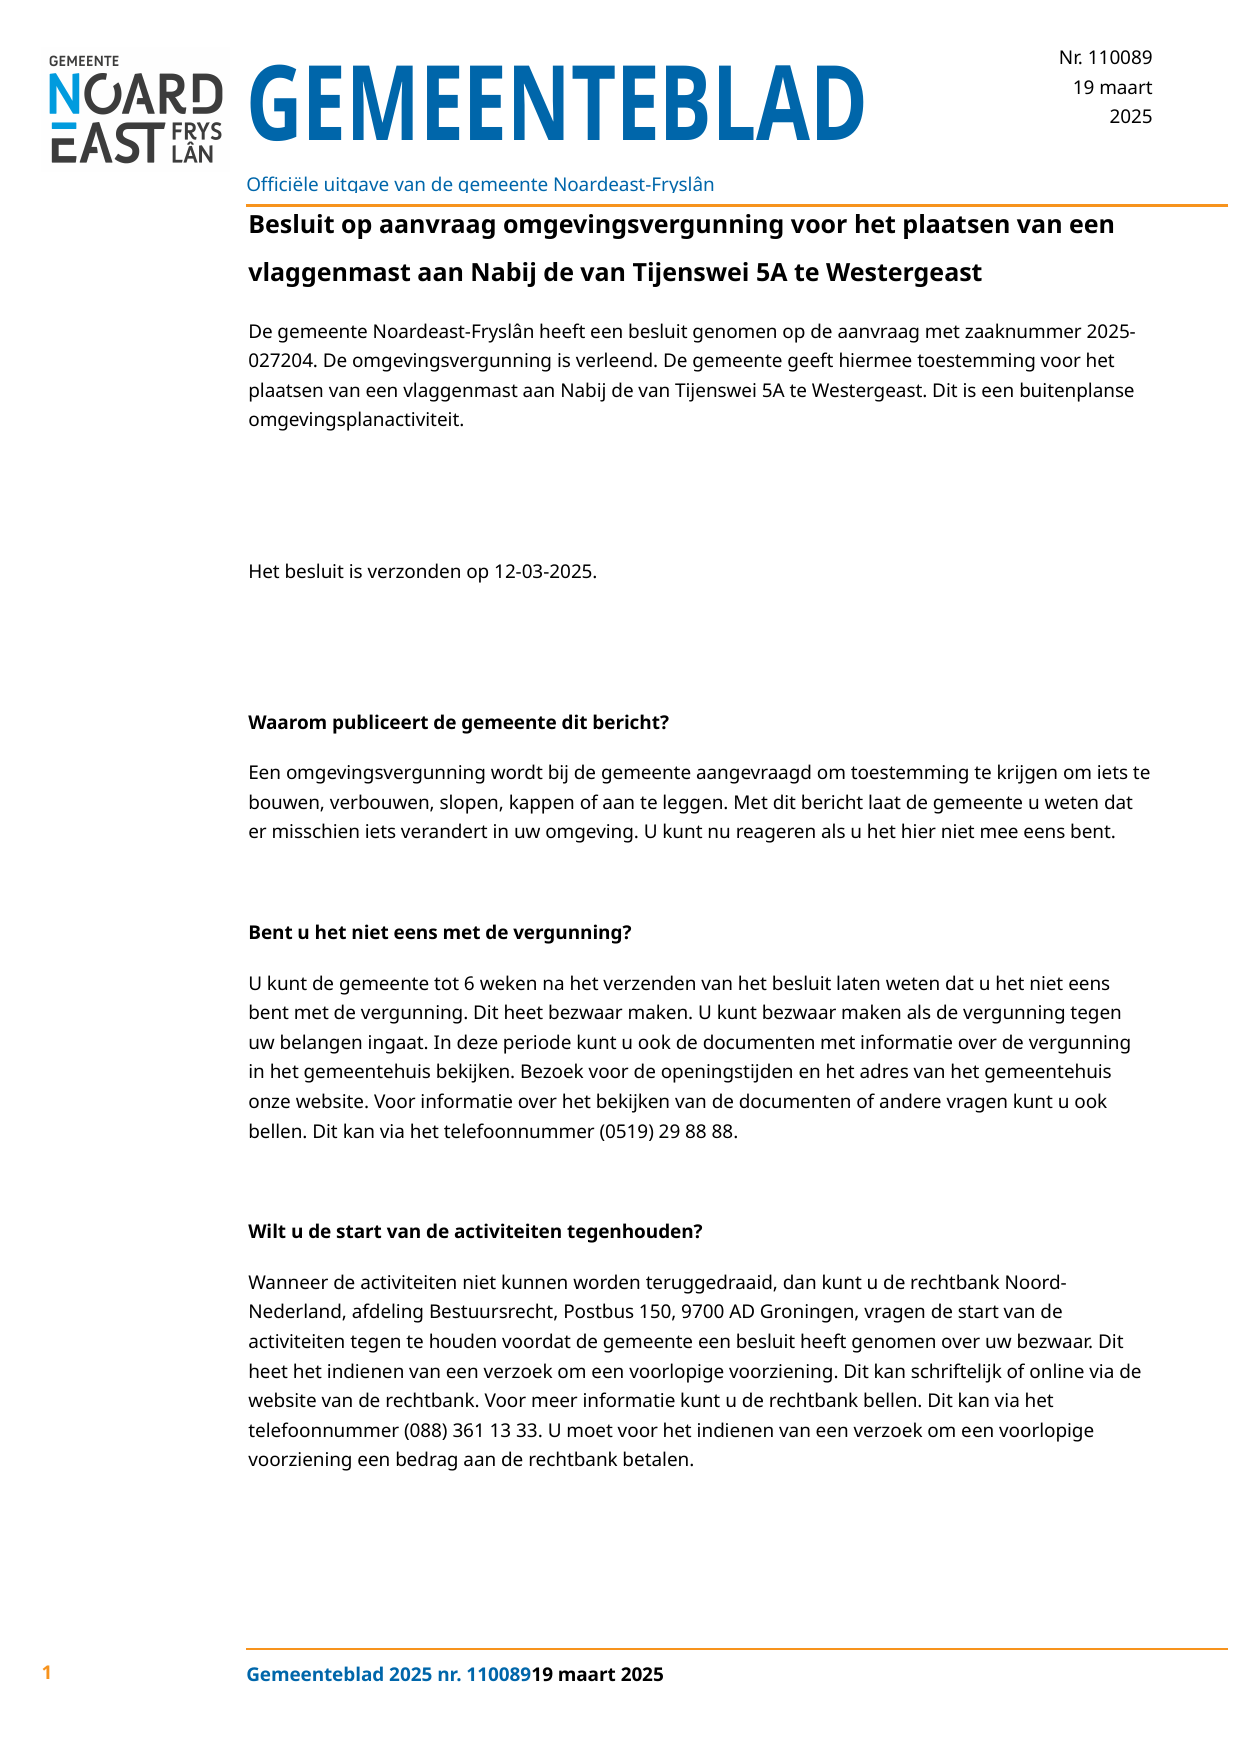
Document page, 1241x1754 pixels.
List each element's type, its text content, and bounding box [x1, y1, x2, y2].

text Bent u het niet eens met de vergunning? [248, 919, 1152, 945]
text De gemeente Noardeast-Fryslân heeft een besluit genomen op de aanvraag met zaaknummer 2025-027204. De omgevingsvergunning is verleend. De gemeente geeft hiermee toestemming voor het plaatsen van een vlaggenmast aan Nabij de van Tijenswei 5A te Westergeast. Dit is een buitenplanse omgevingsplanactiviteit. [248, 318, 1152, 432]
text U kunt de gemeente tot 6 weken na het verzenden van het besluit laten weten dat u het niet eens bent met de vergunning. Dit heet bezwaar maken. U kunt bezwaar maken als de vergunning tegen uw belangen ingaat. In deze periode kunt u ook de documenten met informatie over de vergunning in het gemeentehuis bekijken. Bezoek voor de openingstijden en het adres van het gemeentehuis onze website. Voor informatie over het bekijken van de documenten of andere vragen kunt u ook bellen. Dit kan via het telefoonnummer (0519) 29 88 88. [248, 970, 1152, 1144]
text Het besluit is verzonden op 12-03-2025. [248, 558, 1152, 584]
text Besluit op aanvraag omgevingsvergunning voor het plaatsen van een vlaggenmast aan Nabij de van Tijenswei 5A te Westergeast [248, 207, 1152, 288]
text Wilt u de start van de activiteiten tegenhouden? [248, 1219, 1152, 1244]
text Waarom publiceert de gemeente dit bericht? [248, 709, 1152, 735]
picture [41, 47, 231, 172]
text Wanneer de activiteiten niet kunnen worden teruggedraaid, dan kunt u de rechtbank Noord-Nederland, afdeling Bestuursrecht, Postbus 150, 9700 AD Groningen, vragen de start van de activiteiten tegen te houden voordat de gemeente een besluit heeft genomen over uw bezwaar. Dit heet het indienen van een verzoek om een voorlopige voorziening. Dit kan schriftelijk of online via de website van de rechtbank. Voor meer informatie kunt u de rechtbank bellen. Dit kan via het telefoonnummer (088) 361 13 33. U moet voor het indienen van een verzoek om een voorlopige voorziening een bedrag aan de rechtbank betalen. [248, 1269, 1152, 1472]
text Een omgevingsvergunning wordt bij de gemeente aangevraagd om toestemming te krijgen om iets te bouwen, verbouwen, slopen, kappen of aan te leggen. Met dit bericht laat de gemeente u weten dat er misschien iets verandert in uw omgeving. U kunt nu reageren als u het hier niet mee eens bent. [248, 759, 1152, 844]
